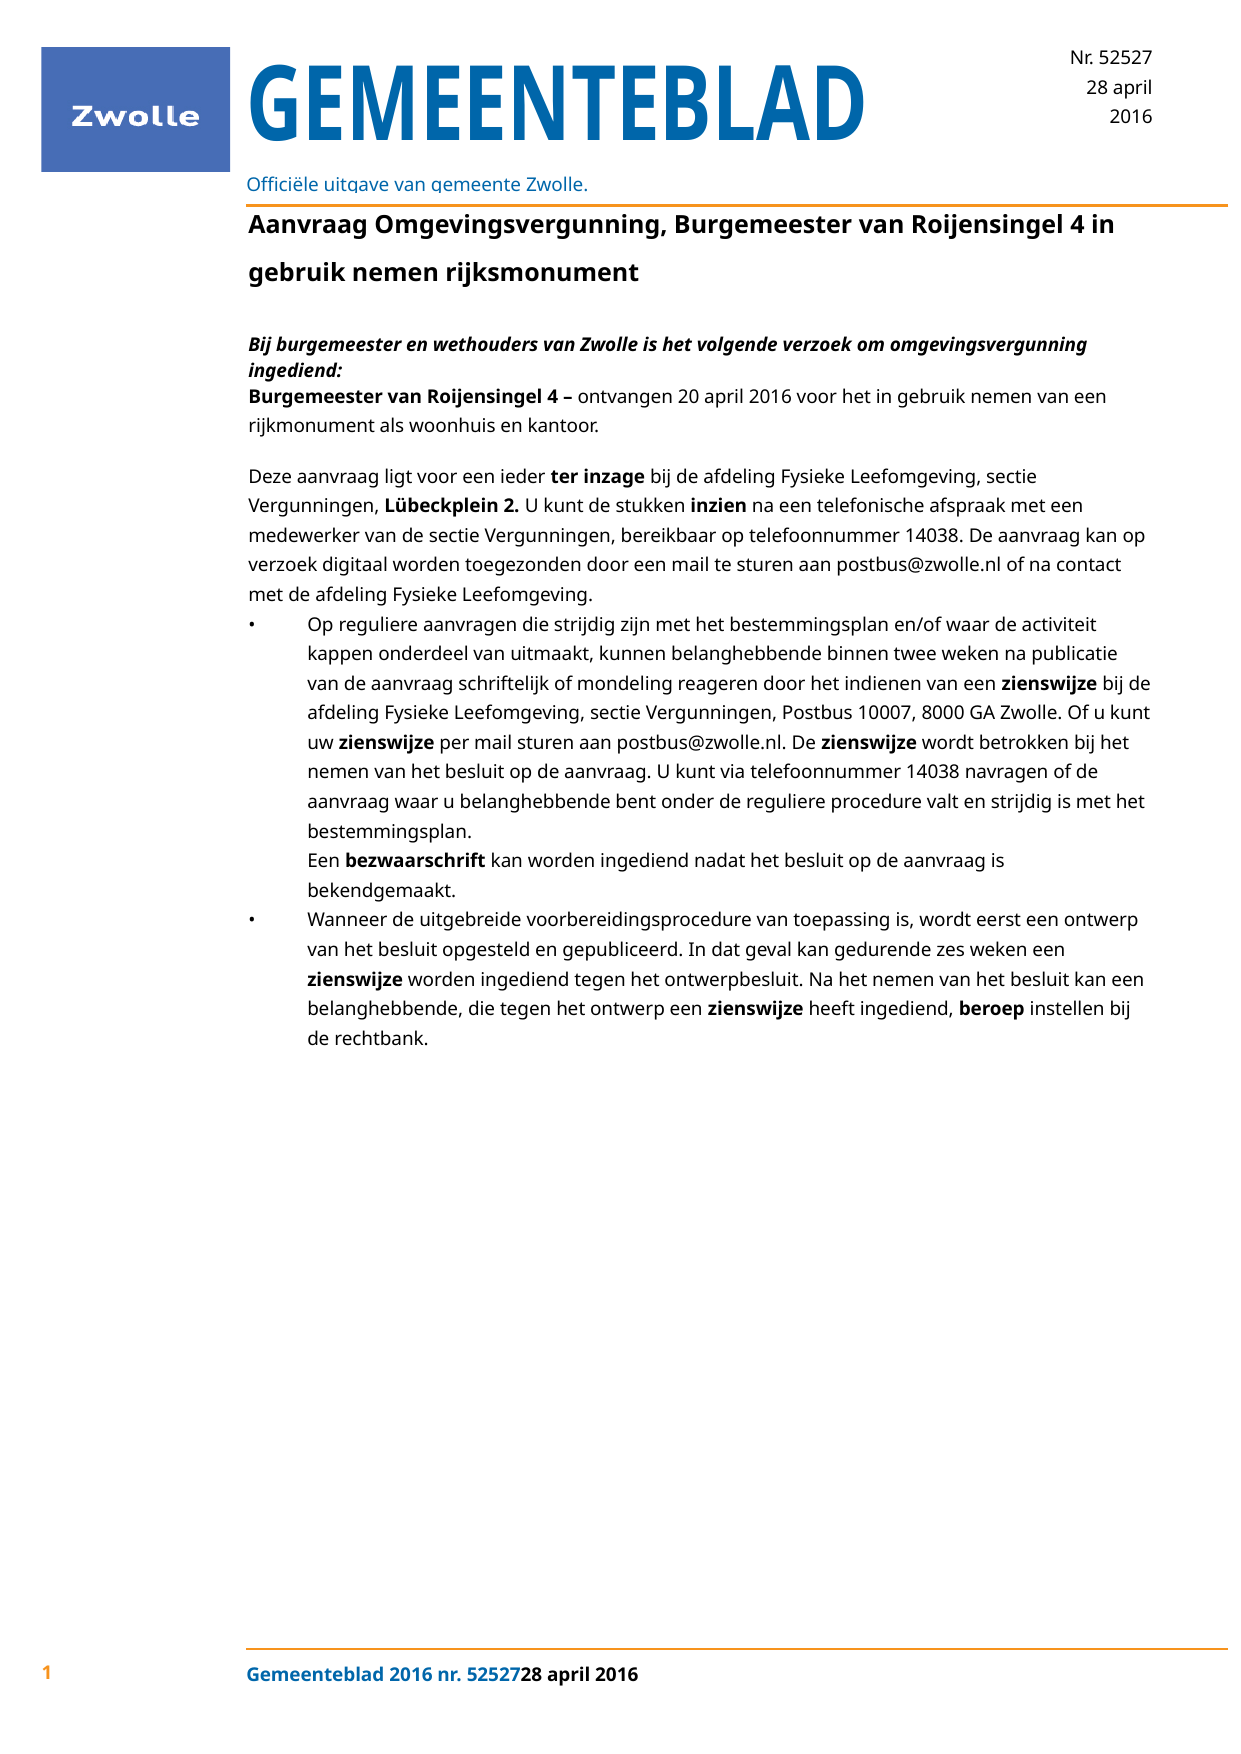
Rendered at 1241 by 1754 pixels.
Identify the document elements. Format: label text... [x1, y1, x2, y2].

text Burgemeester van Roijensingel 4 – ontvangen 20 april 2016 voor het in gebruik nemen van een rijkmonument als woonhuis en kantoor. [248, 383, 1152, 438]
list Op reguliere aanvragen die strijdig zijn met het bestemmingsplan en/of waar de activiteit kappen onderdeel van uitmaakt, kunnen belanghebbende binnen twee weken na publicatie van de aanvraag schriftelijk of mondeling reageren door het indienen van een zienswijze bij de afdeling Fysieke Leefomgeving, sectie Vergunningen, Postbus 10007, 8000 GA Zwolle. Of u kunt uw zienswijze per mail sturen aan postbus@zwolle.nl. De zienswijze wordt betrokken bij het nemen van het besluit op de aanvraag. U kunt via telefoonnummer 14038 navragen of de aanvraag waar u belanghebbende bent onder de reguliere procedure valt en strijdig is met het bestemmingsplan. [248, 611, 1152, 844]
text Aanvraag Omgevingsvergunning, Burgemeester van Roijensingel 4 in gebruik nemen rijksmonument [248, 207, 1152, 288]
list Wanneer de uitgebreide voorbereidingsprocedure van toepassing is, wordt eerst een ontwerp van het besluit opgesteld en gepubliceerd. In dat geval kan gedurende zes weken een zienswijze worden ingediend tegen het ontwerpbesluit. Na het nemen van het besluit kan een belanghebbende, die tegen het ontwerp een zienswijze heeft ingediend, beroep instellen bij de rechtbank. [248, 907, 1152, 1051]
text Deze aanvraag ligt voor een ieder ter inzage bij de afdeling Fysieke Leefomgeving, sectie Vergunningen, Lübeckplein 2. U kunt de stukken inzien na een telefonische afspraak met een medewerker van de sectie Vergunningen, bereikbaar op telefoonnummer 14038. De aanvraag kan op verzoek digitaal worden toegezonden door een mail te sturen aan postbus@zwolle.nl of na contact met de afdeling Fysieke Leefomgeving. [248, 463, 1152, 607]
list Een bezwaarschrift kan worden ingediend nadat het besluit op de aanvraag is bekendgemaakt. [248, 847, 1152, 903]
text Bij burgemeester en wethouders van Zwolle is het volgende verzoek om omgevingsvergunning ingediend: [248, 331, 1152, 383]
picture [41, 47, 231, 172]
